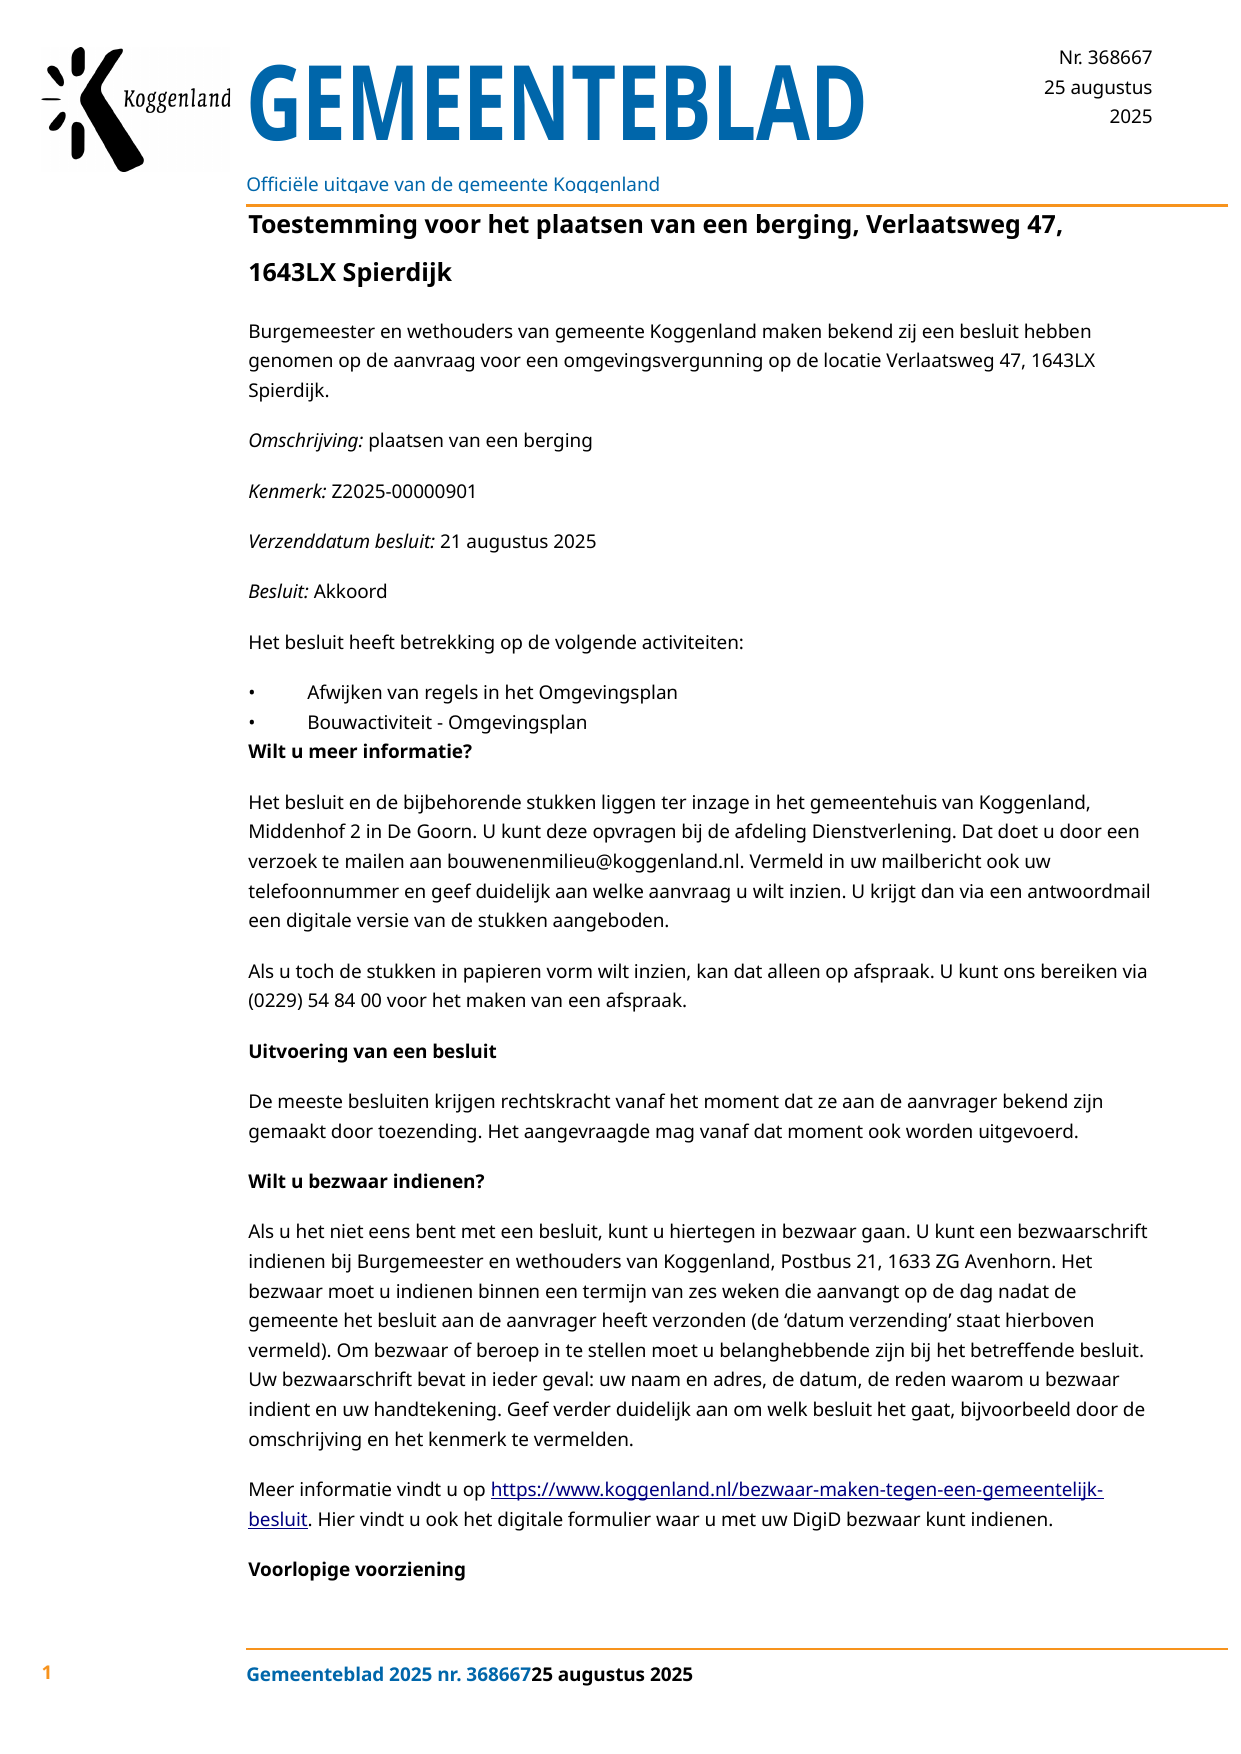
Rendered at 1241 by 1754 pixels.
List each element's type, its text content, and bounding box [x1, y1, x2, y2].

text De meeste besluiten krijgen rechtskracht vanaf het moment dat ze aan de aanvrager bekend zijn gemaakt door toezending. Het aangevraagde mag vanaf dat moment ook worden uitgevoerd. [248, 1088, 1152, 1144]
text Uitvoering van een besluit [248, 1038, 1152, 1064]
text Toestemming voor het plaatsen van een berging, Verlaatsweg 47, 1643LX Spierdijk [248, 207, 1152, 288]
list Bouwactiviteit - Omgevingsplan [248, 709, 1152, 735]
list Afwijken van regels in het Omgevingsplan [248, 679, 1152, 705]
text Wilt u meer informatie? [248, 739, 1152, 764]
text Het besluit en de bijbehorende stukken liggen ter inzage in het gemeentehuis van Koggenland, Middenhof 2 in De Goorn. U kunt deze opvragen bij de afdeling Dienstverlening. Dat doet u door een verzoek te mailen aan bouwenenmilieu@koggenland.nl. Vermeld in uw mailbericht ook uw telefoonnummer en geef duidelijk aan welke aanvraag u wilt inzien. U krijgt dan via een antwoordmail een digitale versie van de stukken aangeboden. [248, 789, 1152, 933]
text Meer informatie vindt u op https://www.koggenland.nl/bezwaar-maken-tegen-een-gemeentelijk-besluit. Hier vindt u ook het digitale formulier waar u met uw DigiD bezwaar kunt indienen. [248, 1476, 1152, 1532]
text Als u het niet eens bent met een besluit, kunt u hiertegen in bezwaar gaan. U kunt een bezwaarschrift indienen bij Burgemeester en wethouders van Koggenland, Postbus 21, 1633 ZG Avenhorn. Het bezwaar moet u indienen binnen een termijn van zes weken die aanvangt op de dag nadat de gemeente het besluit aan de aanvrager heeft verzonden (de ‘datum verzending’ staat hierboven vermeld). Om bezwaar of beroep in te stellen moet u belanghebbende zijn bij het betreffende besluit. Uw bezwaarschrift bevat in ieder geval: uw naam en adres, de datum, de reden waarom u bezwaar indient en uw handtekening. Geef verder duidelijk aan om welk besluit het gaat, bijvoorbeeld door de omschrijving en het kenmerk te vermelden. [248, 1219, 1152, 1452]
text Voorlopige voorziening [248, 1556, 1152, 1582]
picture [41, 47, 231, 172]
text Als u toch de stukken in papieren vorm wilt inzien, kan dat alleen op afspraak. U kunt ons bereiken via (0229) 54 84 00 voor het maken van een afspraak. [248, 958, 1152, 1013]
text Kenmerk: Z2025-00000901 [248, 478, 1152, 504]
text Burgemeester en wethouders van gemeente Koggenland maken bekend zij een besluit hebben genomen op de aanvraag voor een omgevingsvergunning op de locatie Verlaatsweg 47, 1643LX Spierdijk. [248, 318, 1152, 403]
text Verzenddatum besluit: 21 augustus 2025 [248, 528, 1152, 554]
text Het besluit heeft betrekking op de volgende activiteiten: [248, 629, 1152, 655]
text Omschrijving: plaatsen van een berging [248, 427, 1152, 453]
text Wilt u bezwaar indienen? [248, 1168, 1152, 1194]
text Besluit: Akkoord [248, 579, 1152, 604]
